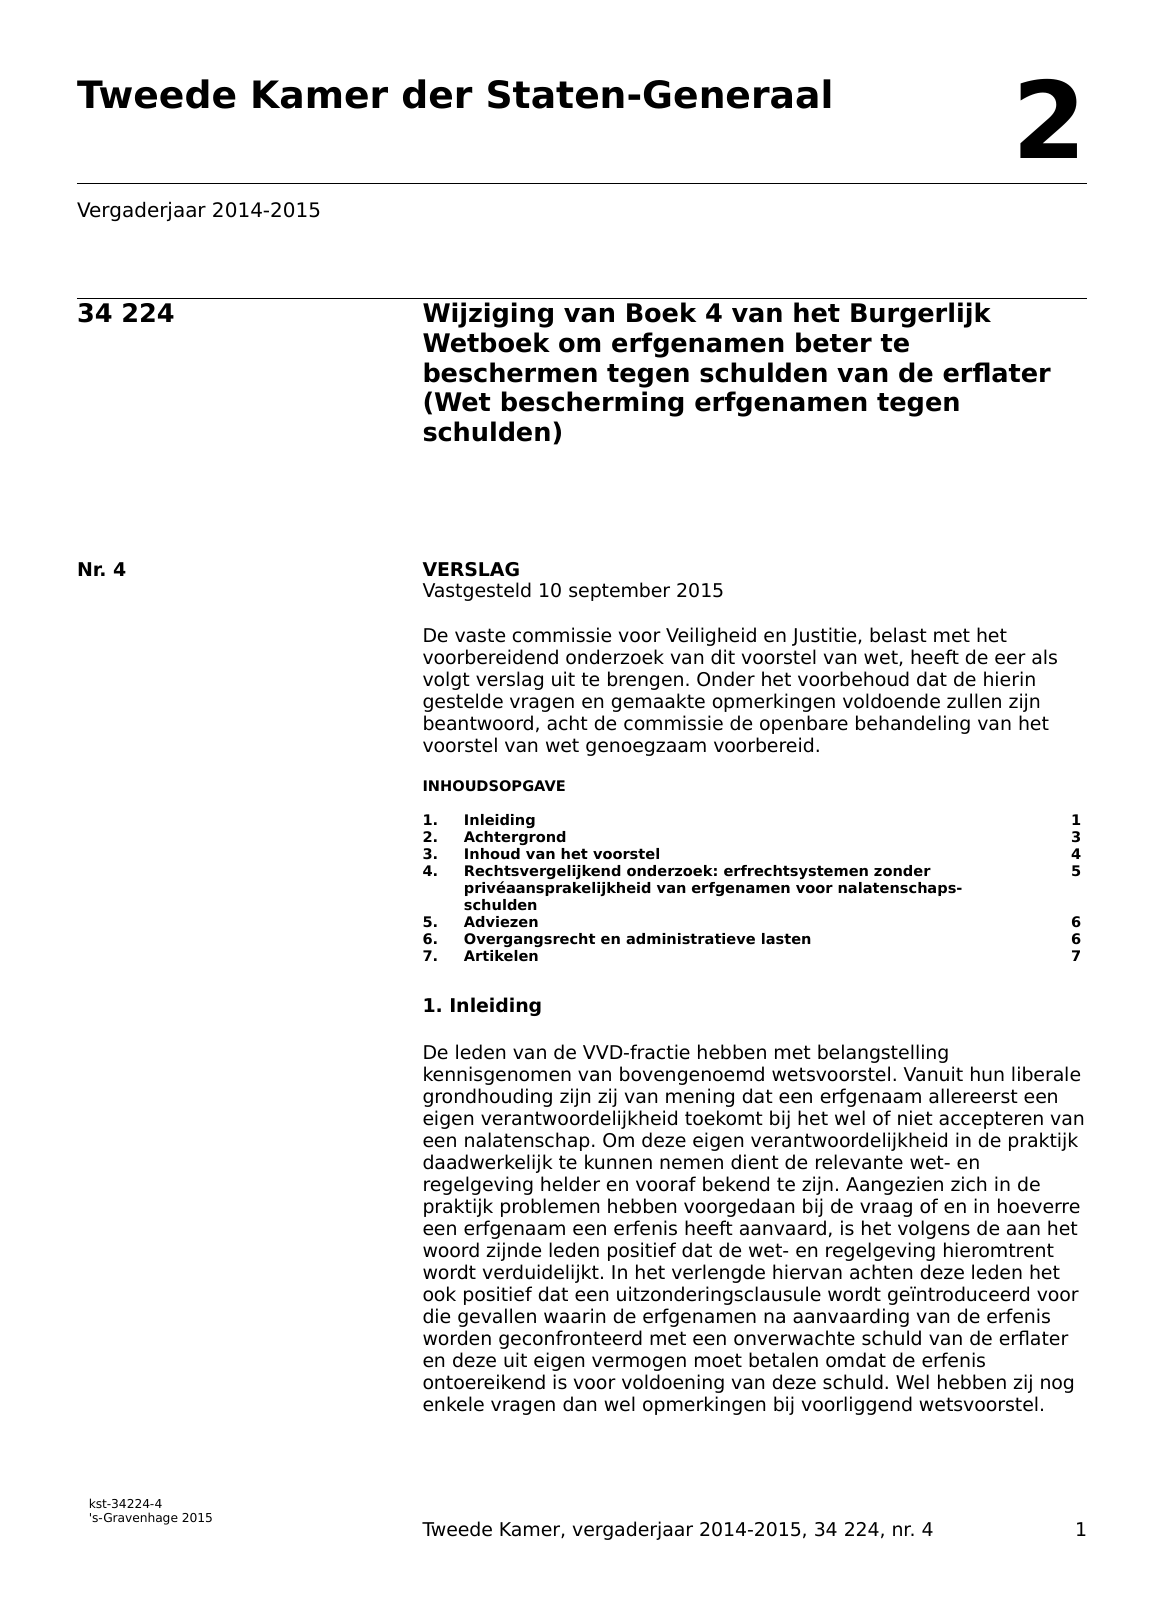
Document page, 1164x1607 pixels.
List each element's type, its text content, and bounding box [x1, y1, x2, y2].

table_cell 3. [422, 846, 458, 863]
table_cell [1013, 795, 1087, 812]
subtitle 1. Inleiding [422, 995, 1087, 1017]
table_cell 4 [1013, 846, 1087, 863]
subtitle Nr. 4 VERSLAG [77, 558, 1087, 580]
table_cell 5. [422, 914, 458, 931]
table_header Tweede Kamer der Staten-Generaal [77, 59, 886, 183]
text De vaste commissie voor Veiligheid en Justitie, belast met het voorbereidend onderzoek van dit voorstel van wet, heeft de eer als volgt verslag uit te brengen. Onder het voorbehoud dat de hierin gestelde vragen en gemaakte opmerkingen voldoende zullen zijn beantwoord, acht de commissie de openbare behandeling van het voorstel van wet genoegzaam voorbereid. [422, 624, 1087, 756]
text Vastgesteld 10 september 2015 [422, 580, 1087, 602]
table_cell 7 [1013, 948, 1087, 965]
table_header [1013, 778, 1087, 795]
table_cell 1. [422, 812, 458, 829]
table_cell 3 [1013, 829, 1087, 846]
text De leden van de VVD-fractie hebben met belangstelling kennisgenomen van bovengenoemd wetsvoorstel. Vanuit hun liberale grondhouding zijn zij van mening dat een erfgenaam allereerst een eigen verantwoordelijkheid toekomt bij het wel of niet accepteren van een nalatenschap. Om deze eigen verantwoordelijkheid in de praktijk daadwerkelijk te kunnen nemen dient de relevante wet- en regelgeving helder en vooraf bekend te zijn. Aangezien zich in de praktijk problemen hebben voorgedaan bij de vraag of en in hoeverre een erfgenaam een erfenis heeft aanvaard, is het volgens de aan het woord zijnde leden positief dat de wet- en regelgeving hieromtrent wordt verduidelijkt. In het verlengde hiervan achten deze leden het ook positief dat een uitzonderingsclausule wordt geïntroduceerd voor die gevallen waarin de erfgenamen na aanvaarding van de erfenis worden geconfronteerd met een onverwachte schuld van de erflater en deze uit eigen vermogen moet betalen omdat de erfenis ontoereikend is voor voldoening van deze schuld. Wel hebben zij nog enkele vragen dan wel opmerkingen bij voorliggend wetsvoorstel. [422, 1042, 1087, 1416]
table_cell 6 [1013, 914, 1087, 931]
table_cell Adviezen [458, 914, 1013, 931]
table_cell Inhoud van het voorstel [458, 846, 1013, 863]
table_cell 6. [422, 931, 458, 948]
table_cell Rechtsvergelijkend onderzoek: erfrechtsystemen zonder privéaansprakelijkheid van erfgenamen voor nalatenschaps-schulden [458, 863, 1013, 914]
text kst-34224-4 [88, 1497, 323, 1511]
table_cell 7. [422, 948, 458, 965]
table_cell 5 [1013, 863, 1087, 914]
subtitle 34 224 Wijziging van Boek 4 van het Burgerlijk Wetboek om erfgenamen beter te beschermen tegen schulden van de erflater (Wet bescherming erfgenamen tegen schulden) [77, 299, 1087, 447]
table_cell Artikelen [458, 948, 1013, 965]
table_cell [422, 795, 458, 812]
text 's-Gravenhage 2015 [88, 1511, 323, 1525]
table_cell 6 [1013, 931, 1087, 948]
table_cell Inleiding [458, 812, 1013, 829]
table_cell [458, 795, 1013, 812]
table_cell Overgangsrecht en administratieve lasten [458, 931, 1013, 948]
table_cell 1 [1013, 812, 1087, 829]
table_header INHOUDSOPGAVE [422, 778, 1013, 795]
table_cell 2. [422, 829, 458, 846]
table_cell 4. [422, 863, 458, 914]
table_cell Achtergrond [458, 829, 1013, 846]
table_cell Vergaderjaar 2014-2015 [77, 184, 1087, 298]
table_header 2 [886, 59, 1087, 183]
